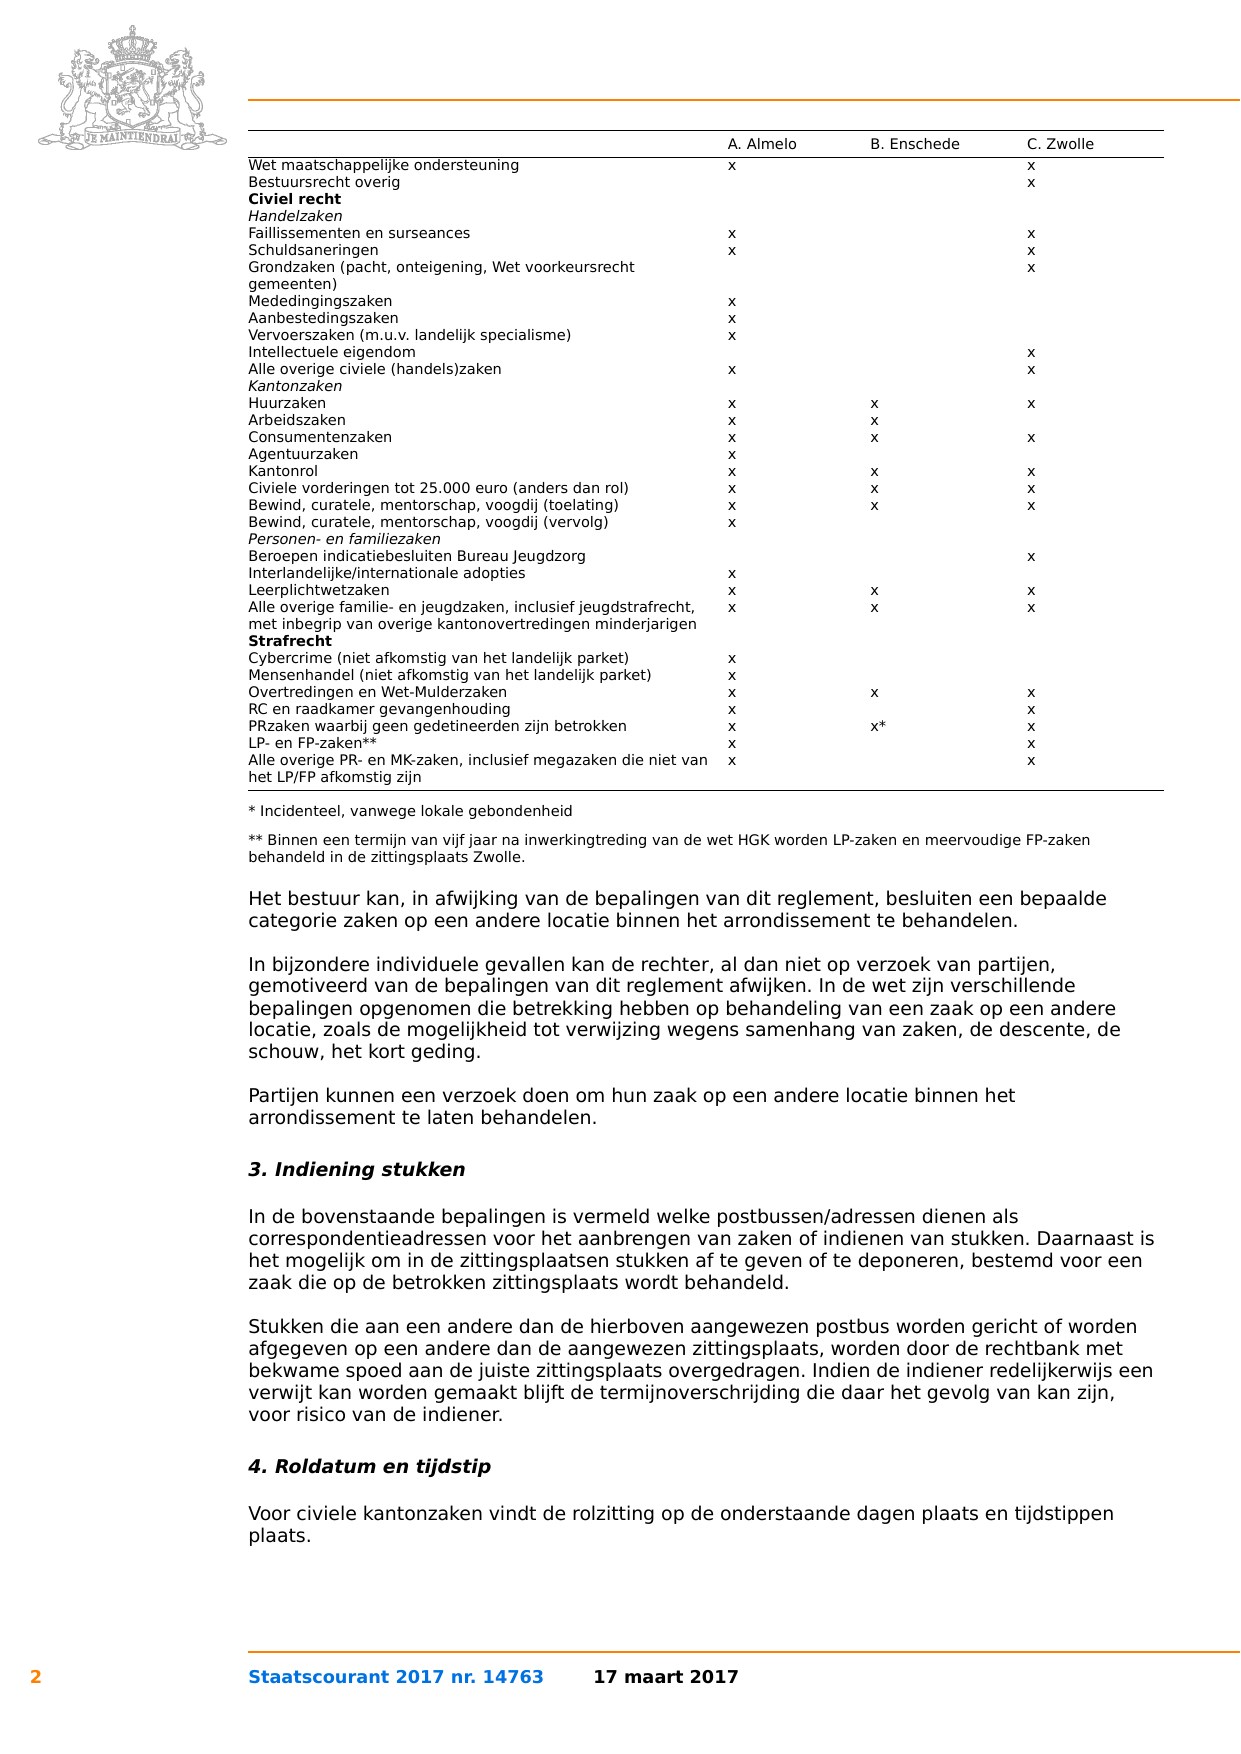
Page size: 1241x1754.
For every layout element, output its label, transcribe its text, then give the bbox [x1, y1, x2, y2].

table_cell Interlandelijke/internationale adopties [248, 565, 722, 582]
table_cell x [722, 293, 864, 310]
text Stukken die aan een andere dan de hierboven aangewezen postbus worden gericht of worden afgegeven op een andere dan de aangewezen zittingsplaats, worden door de rechtbank met bekwame spoed aan de juiste zittingsplaats overgedragen. Indien de indiener redelijkerwijs een verwijt kan worden gemaakt blijft de termijnoverschrijding die daar het gevolg van kan zijn, voor risico van de indiener. [248, 1316, 1163, 1426]
table_cell x [722, 497, 864, 514]
table_cell x* [864, 718, 1021, 734]
text Voor civiele kantonzaken vindt de rolzitting op de onderstaande dagen plaats en tijdstippen plaats. [248, 1503, 1163, 1547]
table_cell [864, 667, 1021, 684]
table_cell Bestuursrecht overig [248, 174, 722, 191]
table_cell Civiele vorderingen tot 25.000 euro (anders dan rol) [248, 480, 722, 497]
table_cell x [722, 582, 864, 599]
table_cell x [1021, 718, 1163, 734]
table_cell x [1021, 599, 1163, 633]
table_cell [722, 344, 864, 361]
table_cell [1021, 378, 1163, 395]
table_cell x [1021, 158, 1163, 174]
picture [38, 25, 227, 150]
table_cell x [722, 429, 864, 446]
table_cell x [1021, 480, 1163, 497]
text Partijen kunnen een verzoek doen om hun zaak op een andere locatie binnen het arrondissement te laten behandelen. [248, 1085, 1163, 1129]
table_cell x [864, 497, 1021, 514]
table_cell [1021, 565, 1163, 582]
table_cell Kantonrol [248, 463, 722, 480]
table_header C. Zwolle [1021, 131, 1163, 157]
table_cell x [1021, 752, 1163, 790]
table_cell [864, 158, 1021, 174]
table_cell x [722, 361, 864, 378]
table_cell [864, 446, 1021, 463]
table_cell [722, 548, 864, 565]
table_cell [864, 225, 1021, 242]
table_cell [864, 752, 1021, 790]
table_cell Vervoerszaken (m.u.v. landelijk specialisme) [248, 327, 722, 344]
text Het bestuur kan, in afwijking van de bepalingen van dit reglement, besluiten een bepaalde categorie zaken op een andere locatie binnen het arrondissement te behandelen. [248, 888, 1163, 932]
table_cell x [1021, 361, 1163, 378]
table_cell Beroepen indicatiebesluiten Bureau Jeugdzorg [248, 548, 722, 565]
table_cell [722, 633, 864, 650]
table_cell x [1021, 344, 1163, 361]
table_cell x [722, 480, 864, 497]
table_cell PRzaken waarbij geen gedetineerden zijn betrokken [248, 718, 722, 734]
table_cell [722, 259, 864, 293]
table_cell x [1021, 701, 1163, 718]
table_cell x [1021, 429, 1163, 446]
table_cell x [722, 650, 864, 667]
table_cell Bewind, curatele, mentorschap, voogdij (vervolg) [248, 514, 722, 531]
table_cell Kantonzaken [248, 378, 722, 395]
table_header B. Enschede [864, 131, 1021, 157]
table_cell x [1021, 735, 1163, 752]
table_cell x [722, 412, 864, 429]
text In bijzondere individuele gevallen kan de rechter, al dan niet op verzoek van partijen, gemotiveerd van de bepalingen van dit reglement afwijken. In de wet zijn verschillende bepalingen opgenomen die betrekking hebben op behandeling van een zaak op een andere locatie, zoals de mogelijkheid tot verwijzing wegens samenhang van zaken, de descente, de schouw, het kort geding. [248, 953, 1163, 1063]
table_cell x [864, 684, 1021, 701]
table_cell [864, 735, 1021, 752]
table_cell [1021, 293, 1163, 310]
table_cell x [722, 514, 864, 531]
table_cell [864, 242, 1021, 259]
table_header A. Almelo [722, 131, 864, 157]
table_cell [864, 514, 1021, 531]
table_cell Strafrecht [248, 633, 722, 650]
table_cell [1021, 208, 1163, 225]
table_cell Alle overige civiele (handels)zaken [248, 361, 722, 378]
table_cell x [1021, 395, 1163, 412]
table_cell x [722, 735, 864, 752]
table_cell Bewind, curatele, mentorschap, voogdij (toelating) [248, 497, 722, 514]
table_cell [722, 191, 864, 208]
table_cell * Incidenteel, vanwege lokale gebondenheid ** Binnen een termijn van vijf jaar na inwerkingtreding van de wet HGK worden LP-zaken en meervoudige FP-zaken behandeld in de zittingsplaats Zwolle. [248, 791, 1163, 866]
table_cell x [864, 395, 1021, 412]
table_cell [1021, 191, 1163, 208]
table_cell [1021, 310, 1163, 327]
table_cell x [722, 310, 864, 327]
table_cell [864, 378, 1021, 395]
table_cell x [722, 225, 864, 242]
table_cell [864, 531, 1021, 548]
table_cell [1021, 531, 1163, 548]
table_cell x [864, 412, 1021, 429]
table_cell Faillissementen en surseances [248, 225, 722, 242]
table_cell [1021, 514, 1163, 531]
table_cell x [1021, 497, 1163, 514]
table_cell x [1021, 242, 1163, 259]
table_cell [864, 701, 1021, 718]
table_cell Cybercrime (niet afkomstig van het landelijk parket) [248, 650, 722, 667]
table_cell x [722, 327, 864, 344]
table_cell x [722, 158, 864, 174]
table_cell [722, 174, 864, 191]
table_cell [722, 208, 864, 225]
table_cell [864, 293, 1021, 310]
table_cell [864, 191, 1021, 208]
table_cell Arbeidszaken [248, 412, 722, 429]
table_cell [864, 361, 1021, 378]
table_cell x [722, 718, 864, 734]
table_cell x [864, 463, 1021, 480]
table_cell Mededingingszaken [248, 293, 722, 310]
table_cell [1021, 446, 1163, 463]
table_cell Mensenhandel (niet afkomstig van het landelijk parket) [248, 667, 722, 684]
table_cell [864, 259, 1021, 293]
table_cell x [722, 395, 864, 412]
table_cell [1021, 327, 1163, 344]
table_cell Alle overige familie- en jeugdzaken, inclusief jeugdstrafrecht, met inbegrip van overige kantonovertredingen minderjarigen [248, 599, 722, 633]
table_cell Civiel recht [248, 191, 722, 208]
table_cell x [1021, 463, 1163, 480]
table_cell Consumentenzaken [248, 429, 722, 446]
table_cell [864, 650, 1021, 667]
table_cell Overtredingen en Wet-Mulderzaken [248, 684, 722, 701]
table_cell [1021, 667, 1163, 684]
table_cell x [1021, 582, 1163, 599]
table_cell x [864, 429, 1021, 446]
table_cell x [722, 565, 864, 582]
table_cell [864, 344, 1021, 361]
table_cell LP- en FP-zaken** [248, 735, 722, 752]
table_cell [864, 633, 1021, 650]
table_cell x [1021, 259, 1163, 293]
table_cell [722, 531, 864, 548]
table_cell Grondzaken (pacht, onteigening, Wet voorkeursrecht gemeenten) [248, 259, 722, 293]
table_cell x [722, 599, 864, 633]
table_cell [864, 565, 1021, 582]
table_cell [1021, 650, 1163, 667]
table_cell x [722, 463, 864, 480]
table_header [248, 131, 722, 157]
table_cell x [722, 667, 864, 684]
table_cell x [722, 752, 864, 790]
table_cell [722, 378, 864, 395]
table_cell x [1021, 174, 1163, 191]
table_cell Leerplichtwetzaken [248, 582, 722, 599]
table_cell [864, 548, 1021, 565]
table_cell Wet maatschappelijke ondersteuning [248, 158, 722, 174]
table_cell [1021, 412, 1163, 429]
table_cell Intellectuele eigendom [248, 344, 722, 361]
table_cell Agentuurzaken [248, 446, 722, 463]
table_cell Handelzaken [248, 208, 722, 225]
table_cell x [864, 582, 1021, 599]
table_cell [864, 327, 1021, 344]
table_cell x [722, 242, 864, 259]
table_cell x [1021, 225, 1163, 242]
table_cell [864, 208, 1021, 225]
text In de bovenstaande bepalingen is vermeld welke postbussen/adressen dienen als correspondentieadressen voor het aanbrengen van zaken of indienen van stukken. Daarnaast is het mogelijk om in de zittingsplaatsen stukken af te geven of te deponeren, bestemd voor een zaak die op de betrokken zittingsplaats wordt behandeld. [248, 1206, 1163, 1294]
table_cell x [864, 599, 1021, 633]
table_cell x [1021, 684, 1163, 701]
table_cell Schuldsaneringen [248, 242, 722, 259]
table_cell x [1021, 548, 1163, 565]
table_cell x [722, 446, 864, 463]
subtitle 4. Roldatum en tijdstip [248, 1456, 1163, 1478]
table_cell Personen- en familiezaken [248, 531, 722, 548]
table_cell RC en raadkamer gevangenhouding [248, 701, 722, 718]
table_cell Alle overige PR- en MK-zaken, inclusief megazaken die niet van het LP/FP afkomstig zijn [248, 752, 722, 790]
table_cell [864, 174, 1021, 191]
table_cell Huurzaken [248, 395, 722, 412]
table_cell Aanbestedingszaken [248, 310, 722, 327]
subtitle 3. Indiening stukken [248, 1159, 1163, 1181]
table_cell x [864, 480, 1021, 497]
table_cell [1021, 633, 1163, 650]
table_cell x [722, 684, 864, 701]
table_cell x [722, 701, 864, 718]
table_cell [864, 310, 1021, 327]
